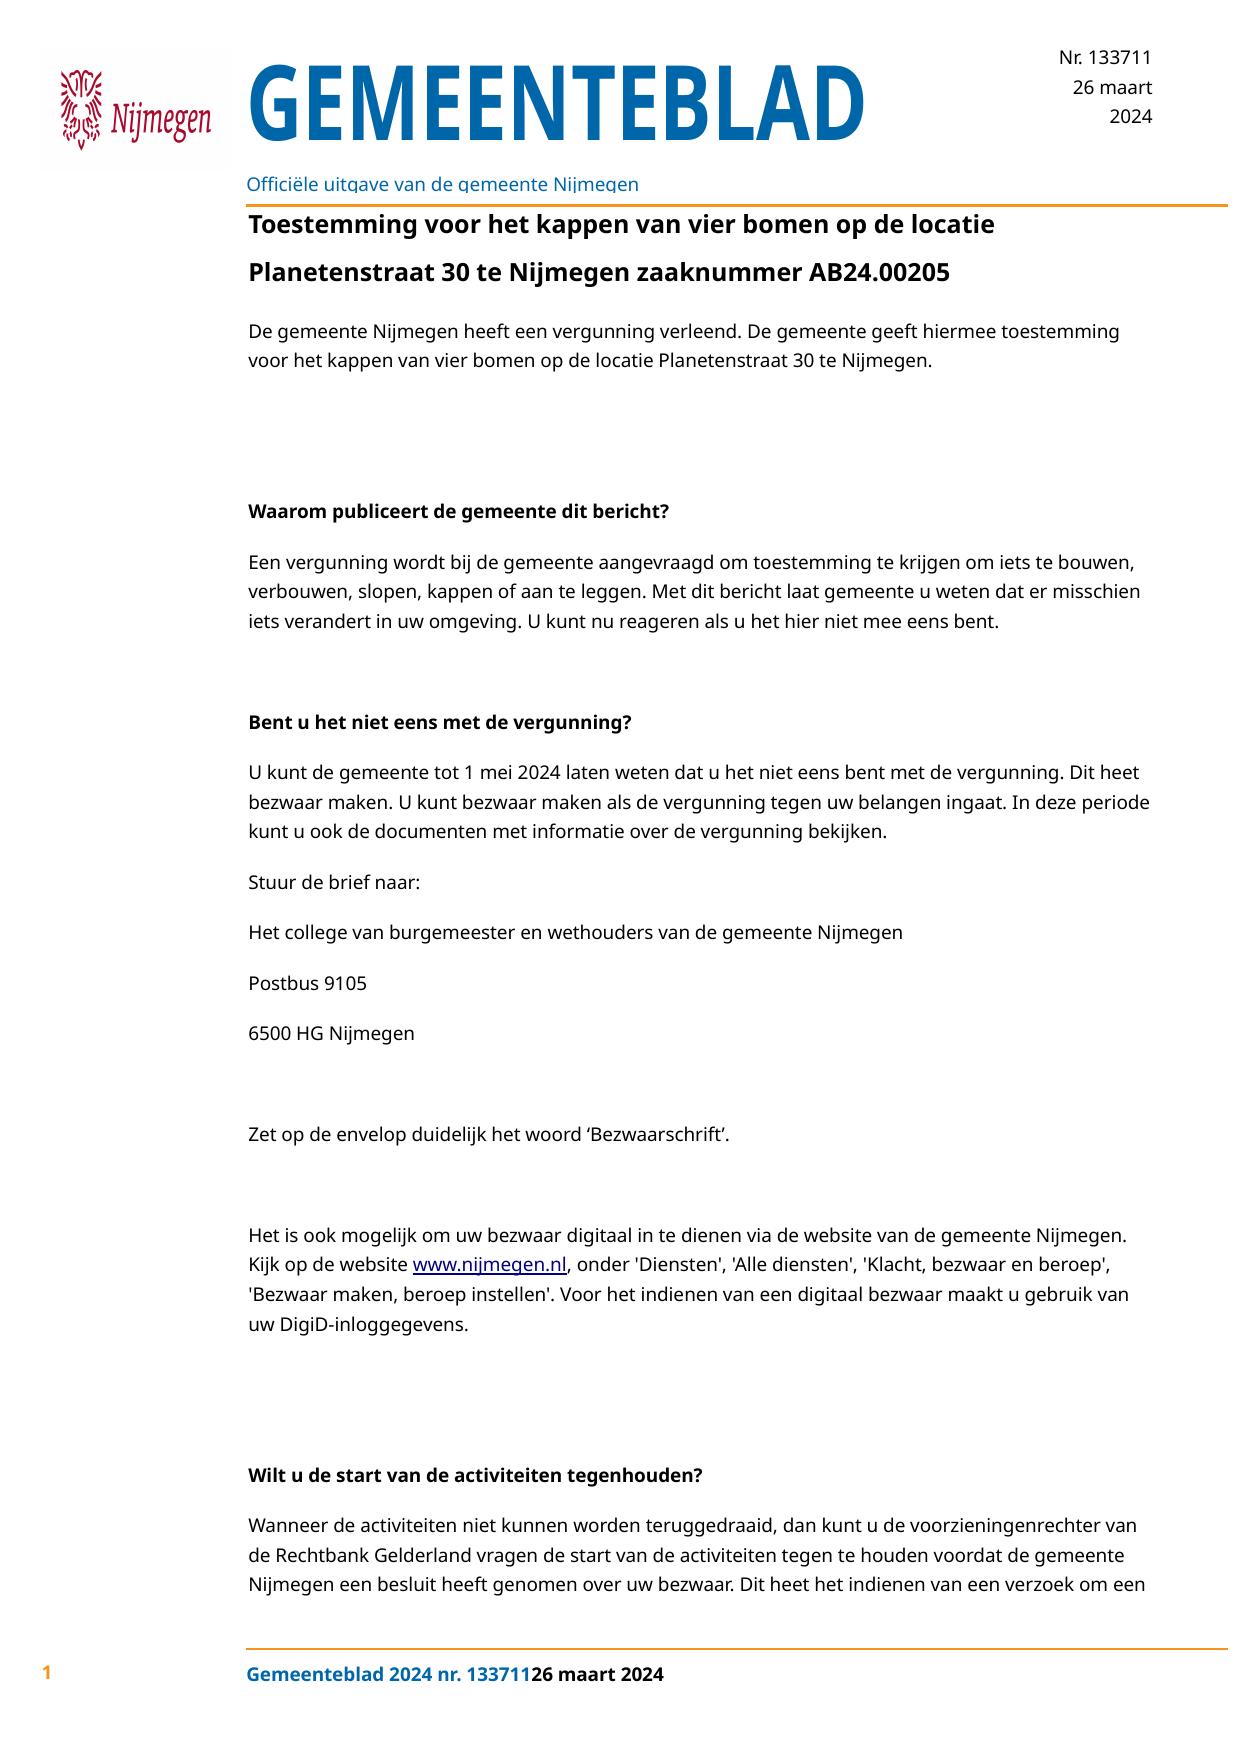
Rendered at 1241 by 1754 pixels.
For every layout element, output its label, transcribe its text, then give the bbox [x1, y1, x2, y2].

text Het is ook mogelijk om uw bezwaar digitaal in te dienen via de website van de gemeente Nijmegen. Kijk op de website www.nijmegen.nl, onder 'Diensten', 'Alle diensten', 'Klacht, bezwaar en beroep', 'Bezwaar maken, beroep instellen'. Voor het indienen van een digitaal bezwaar maakt u gebruik van uw DigiD-inloggegevens. [248, 1222, 1152, 1337]
picture [41, 47, 231, 172]
text Stuur de brief naar: [248, 869, 1152, 895]
text U kunt de gemeente tot 1 mei 2024 laten weten dat u het niet eens bent met de vergunning. Dit heet bezwaar maken. U kunt bezwaar maken als de vergunning tegen uw belangen ingaat. In deze periode kunt u ook de documenten met informatie over de vergunning bekijken. [248, 759, 1152, 844]
text Het college van burgemeester en wethouders van de gemeente Nijmegen [248, 919, 1152, 945]
text Zet op de envelop duidelijk het woord ‘Bezwaarschrift’. [248, 1121, 1152, 1147]
text Wanneer de activiteiten niet kunnen worden teruggedraaid, dan kunt u de voorzieningenrechter van de Rechtbank Gelderland vragen de start van de activiteiten tegen te houden voordat de gemeente Nijmegen een besluit heeft genomen over uw bezwaar. Dit heet het indienen van een verzoek om een [248, 1512, 1152, 1597]
text Een vergunning wordt bij de gemeente aangevraagd om toestemming te krijgen om iets te bouwen, verbouwen, slopen, kappen of aan te leggen. Met dit bericht laat gemeente u weten dat er misschien iets verandert in uw omgeving. U kunt nu reageren als u het hier niet mee eens bent. [248, 549, 1152, 634]
text Waarom publiceert de gemeente dit bericht? [248, 499, 1152, 524]
text 6500 HG Nijmegen [248, 1020, 1152, 1046]
text Wilt u de start van de activiteiten tegenhouden? [248, 1462, 1152, 1488]
text Postbus 9105 [248, 970, 1152, 996]
text De gemeente Nijmegen heeft een vergunning verleend. De gemeente geeft hiermee toestemming voor het kappen van vier bomen op de locatie Planetenstraat 30 te Nijmegen. [248, 318, 1152, 373]
text Bent u het niet eens met de vergunning? [248, 709, 1152, 735]
text Toestemming voor het kappen van vier bomen op de locatie Planetenstraat 30 te Nijmegen zaaknummer AB24.00205 [248, 207, 1152, 288]
